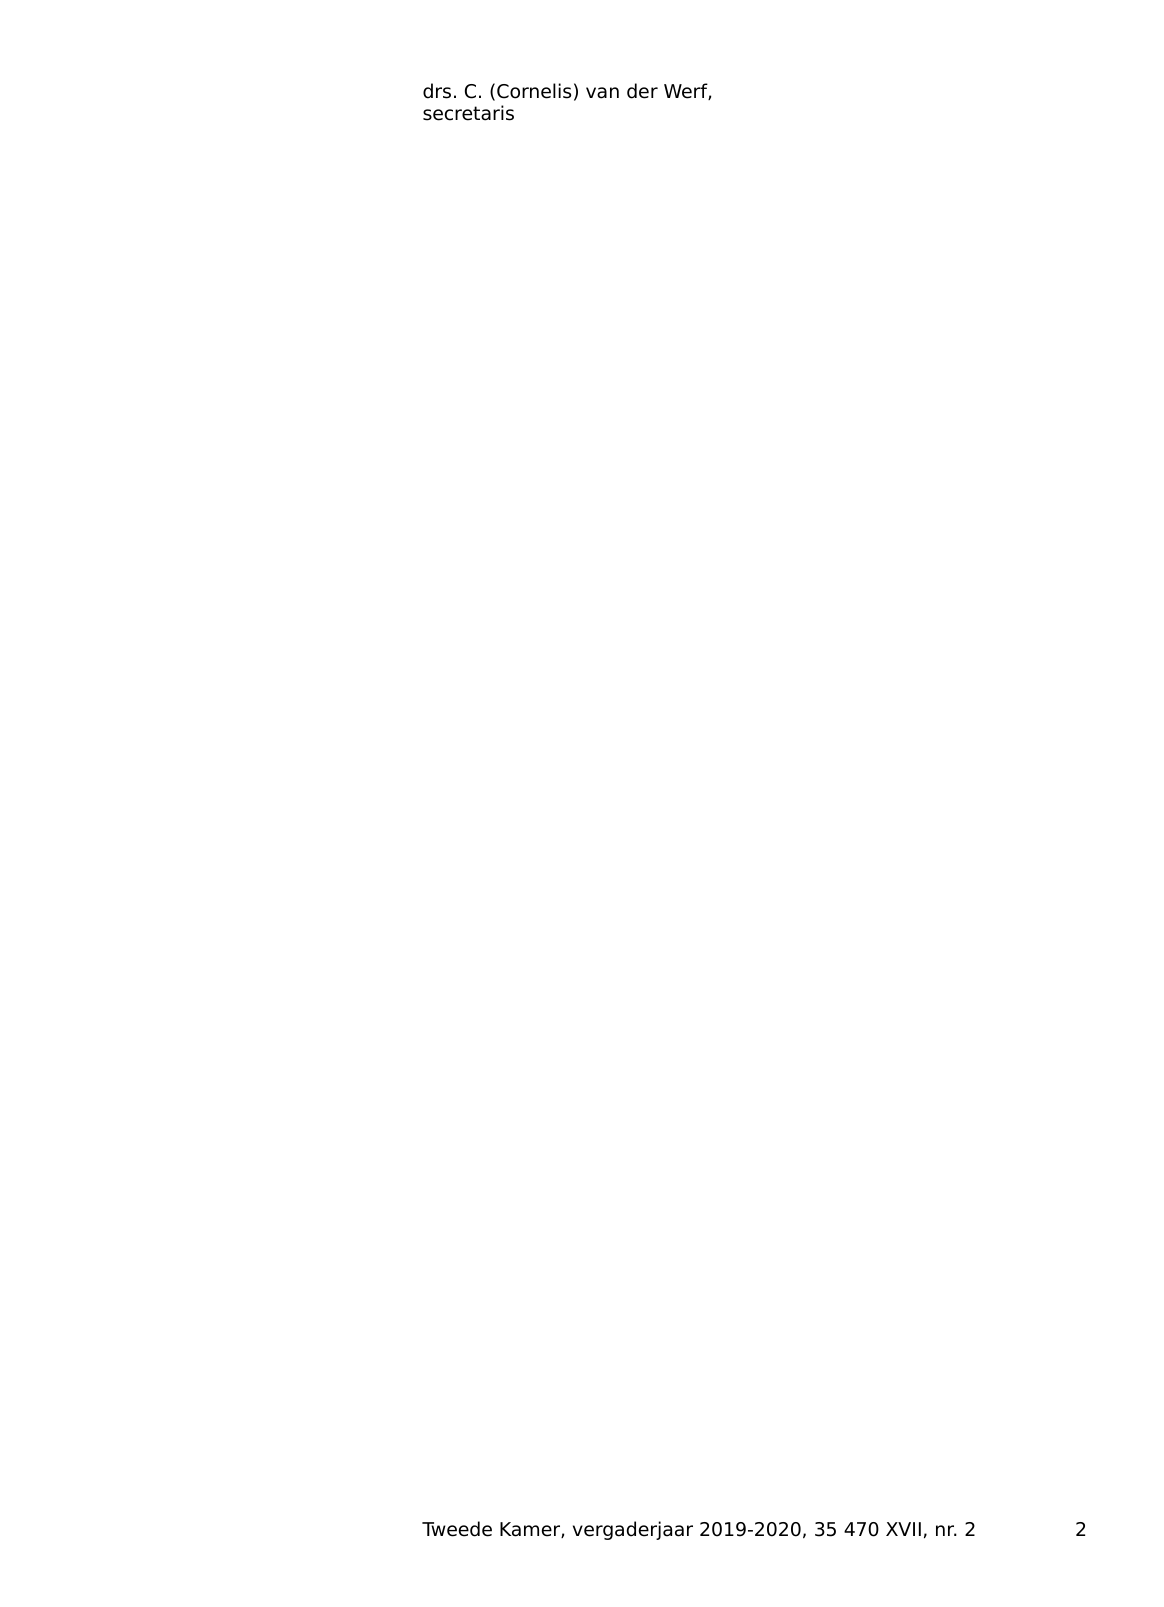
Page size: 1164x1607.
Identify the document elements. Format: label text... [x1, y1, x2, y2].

text drs. C. (Cornelis) van der Werf, secretaris [422, 59, 1087, 125]
